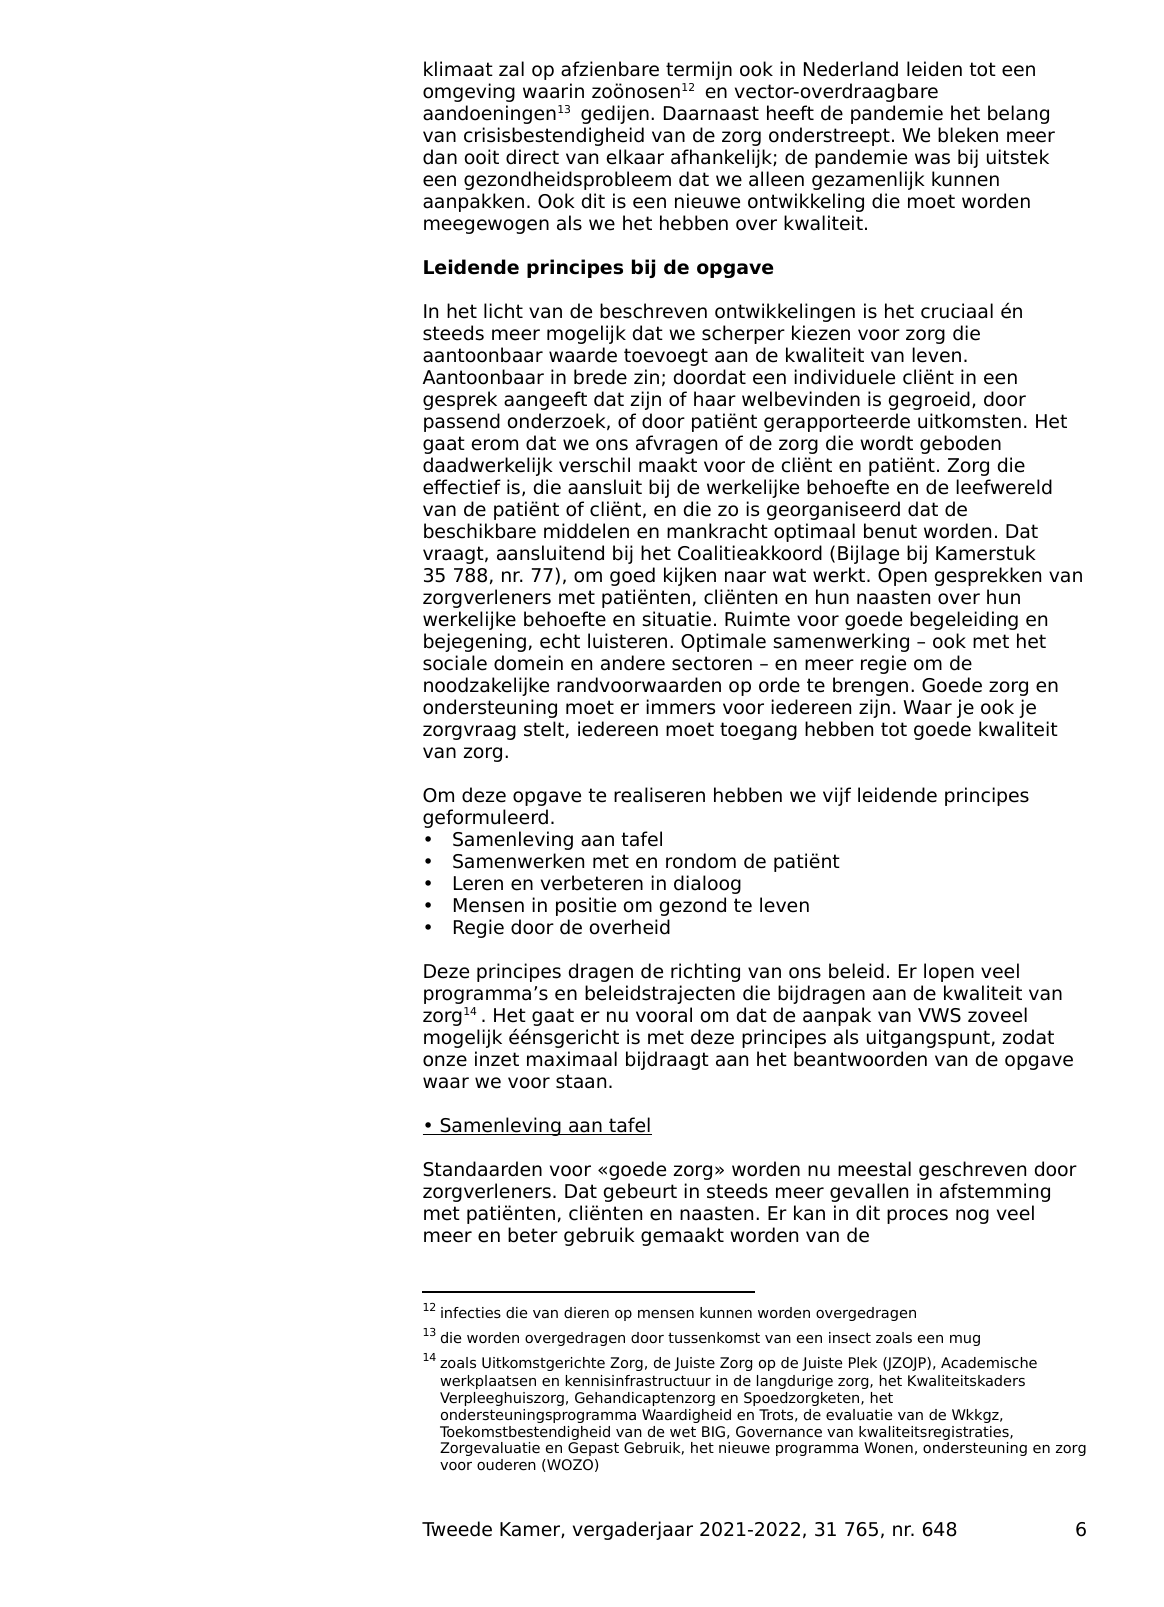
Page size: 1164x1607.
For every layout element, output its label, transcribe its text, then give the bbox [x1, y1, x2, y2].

text Om deze opgave te realiseren hebben we vijf leidende principes geformuleerd. [422, 785, 1087, 829]
subtitle • Samenleving aan tafel [422, 1115, 1087, 1137]
text In het licht van de beschreven ontwikkelingen is het cruciaal én steeds meer mogelijk dat we scherper kiezen voor zorg die aantoonbaar waarde toevoegt aan de kwaliteit van leven. Aantoonbaar in brede zin; doordat een individuele cliënt in een gesprek aangeeft dat zijn of haar welbevinden is gegroeid, door passend onderzoek, of door patiënt gerapporteerde uitkomsten. Het gaat erom dat we ons afvragen of de zorg die wordt geboden daadwerkelijk verschil maakt voor de cliënt en patiënt. Zorg die effectief is, die aansluit bij de werkelijke behoefte en de leefwereld van de patiënt of cliënt, en die zo is georganiseerd dat de beschikbare middelen en mankracht optimaal benut worden. Dat vraagt, aansluitend bij het Coalitieakkoord (Bijlage bij Kamerstuk 35 788, nr. 77), om goed kijken naar wat werkt. Open gesprekken van zorgverleners met patiënten, cliënten en hun naasten over hun werkelijke behoefte en situatie. Ruimte voor goede begeleiding en bejegening, echt luisteren. Optimale samenwerking – ook met het sociale domein en andere sectoren – en meer regie om de noodzakelijke randvoorwaarden op orde te brengen. Goede zorg en ondersteuning moet er immers voor iedereen zijn. Waar je ook je zorgvraag stelt, iedereen moet toegang hebben tot goede kwaliteit van zorg. [422, 301, 1087, 763]
text Standaarden voor «goede zorg» worden nu meestal geschreven door zorgverleners. Dat gebeurt in steeds meer gevallen in afstemming met patiënten, cliënten en naasten. Er kan in dit proces nog veel meer en beter gebruik gemaakt worden van de [422, 1159, 1087, 1247]
text • Samenleving aan tafel [422, 829, 1087, 851]
text infecties die van dieren op mensen kunnen worden overgedragen [422, 1301, 1087, 1323]
text • Regie door de overheid [422, 917, 1087, 939]
text Deze principes dragen de richting van ons beleid. Er lopen veel programma’s en beleidstrajecten die bijdragen aan de kwaliteit van zorg. Het gaat er nu vooral om dat de aanpak van VWS zoveel mogelijk éénsgericht is met deze principes als uitgangspunt, zodat onze inzet maximaal bijdraagt aan het beantwoorden van de opgave waar we voor staan. [422, 961, 1087, 1093]
text zoals Uitkomstgerichte Zorg, de Juiste Zorg op de Juiste Plek (JZOJP), Academische werkplaatsen en kennisinfrastructuur in de langdurige zorg, het Kwaliteitskaders Verpleeghuiszorg, Gehandicaptenzorg en Spoedzorgketen, het ondersteuningsprogramma Waardigheid en Trots, de evaluatie van de Wkkgz, Toekomstbestendigheid van de wet BIG, Governance van kwaliteitsregistraties, Zorgevaluatie en Gepast Gebruik, het nieuwe programma Wonen, ondersteuning en zorg voor ouderen (WOZO) [422, 1351, 1087, 1474]
subtitle Leidende principes bij de opgave [422, 257, 1087, 279]
text die worden overgedragen door tussenkomst van een insect zoals een mug [422, 1326, 1087, 1348]
text klimaat zal op afzienbare termijn ook in Nederland leiden tot een omgeving waarin zoönosen en vector-overdraagbare aandoeningen gedijen. Daarnaast heeft de pandemie het belang van crisisbestendigheid van de zorg onderstreept. We bleken meer dan ooit direct van elkaar afhankelijk; de pandemie was bij uitstek een gezondheidsprobleem dat we alleen gezamenlijk kunnen aanpakken. Ook dit is een nieuwe ontwikkeling die moet worden meegewogen als we het hebben over kwaliteit. [422, 59, 1087, 235]
text • Samenwerken met en rondom de patiënt [422, 851, 1087, 873]
text • Mensen in positie om gezond te leven [422, 895, 1087, 917]
text • Leren en verbeteren in dialoog [422, 873, 1087, 895]
